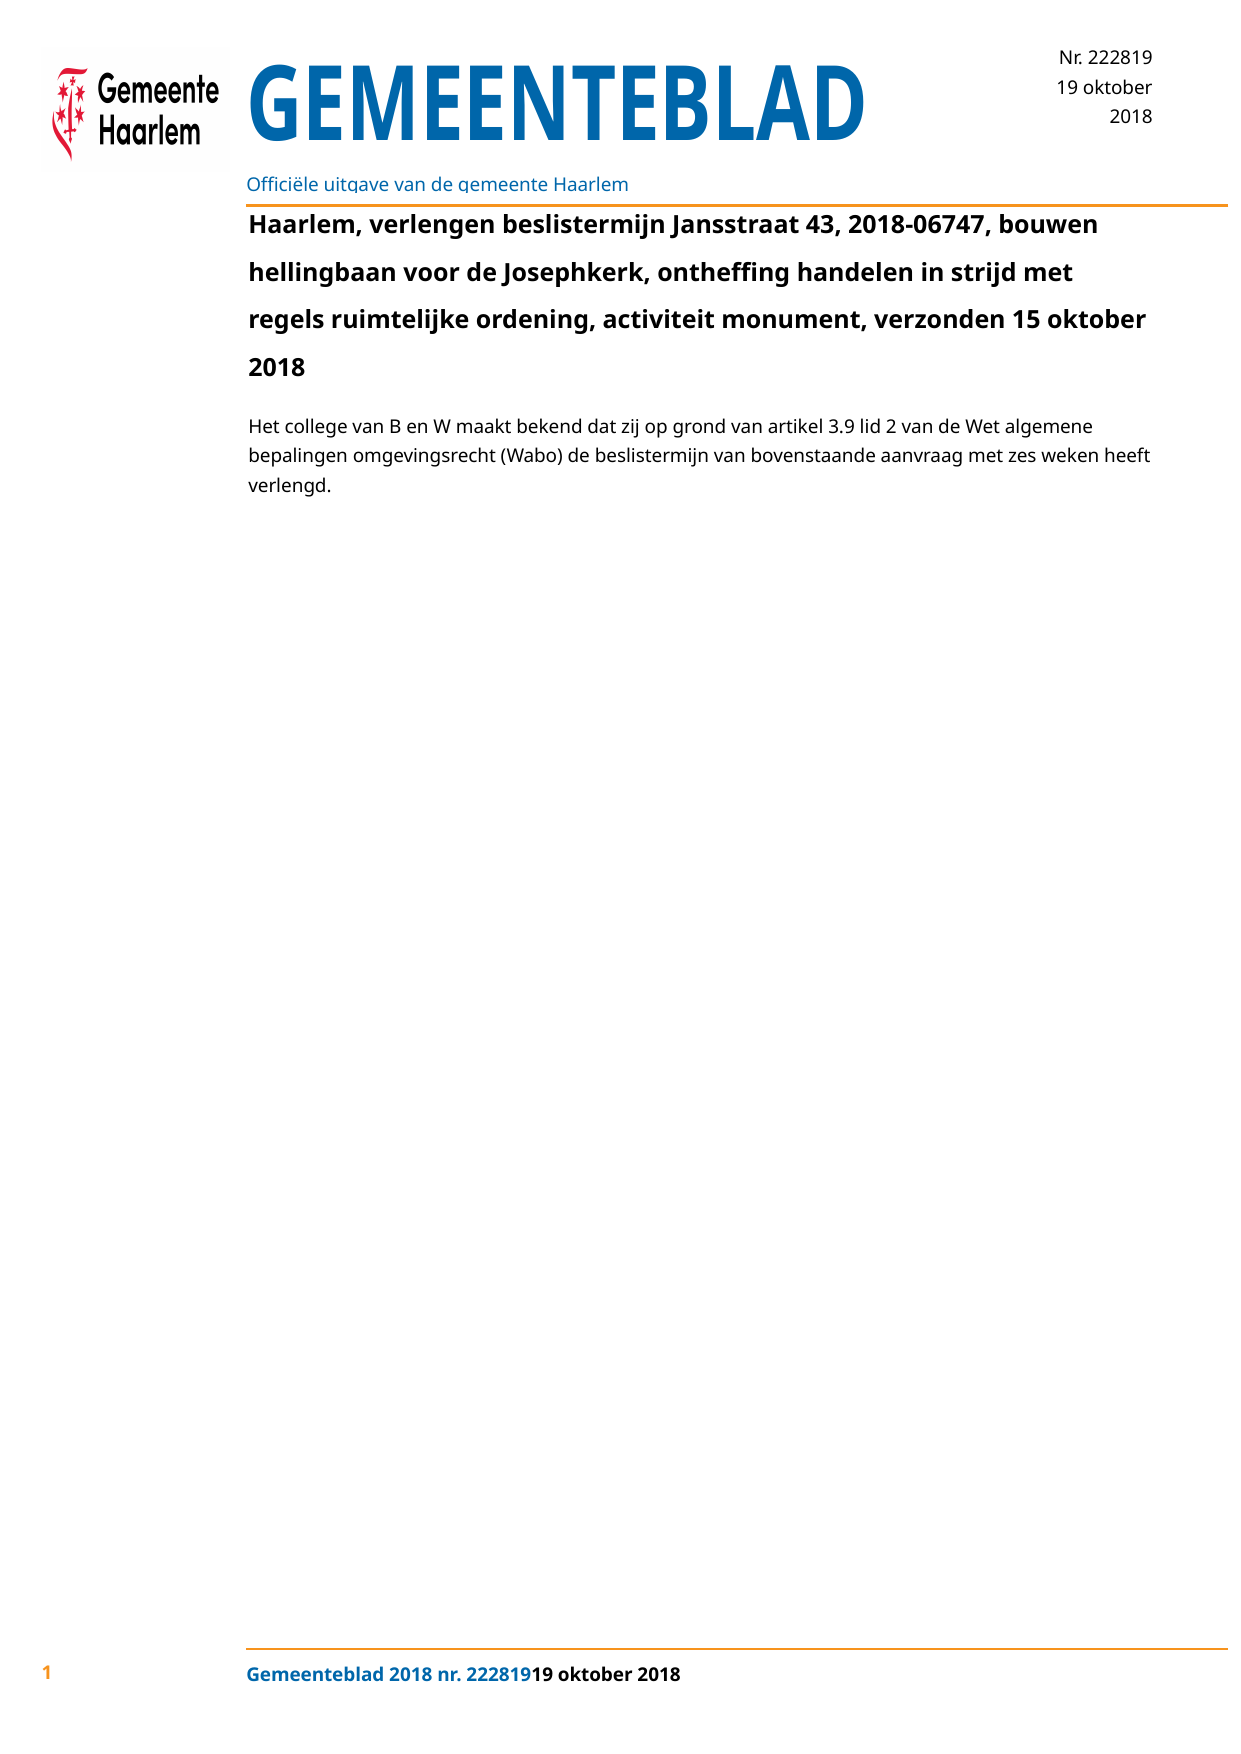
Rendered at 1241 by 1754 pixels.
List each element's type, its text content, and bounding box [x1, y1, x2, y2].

text Het college van B en W maakt bekend dat zij op grond van artikel 3.9 lid 2 van de Wet algemene bepalingen omgevingsrecht (Wabo) de beslistermijn van bovenstaande aanvraag met zes weken heeft verlengd. [248, 413, 1152, 498]
picture [41, 47, 231, 172]
text Haarlem, verlengen beslistermijn Jansstraat 43, 2018-06747, bouwen hellingbaan voor de Josephkerk, ontheffing handelen in strijd met regels ruimtelijke ordening, activiteit monument, verzonden 15 oktober 2018 [248, 207, 1152, 384]
